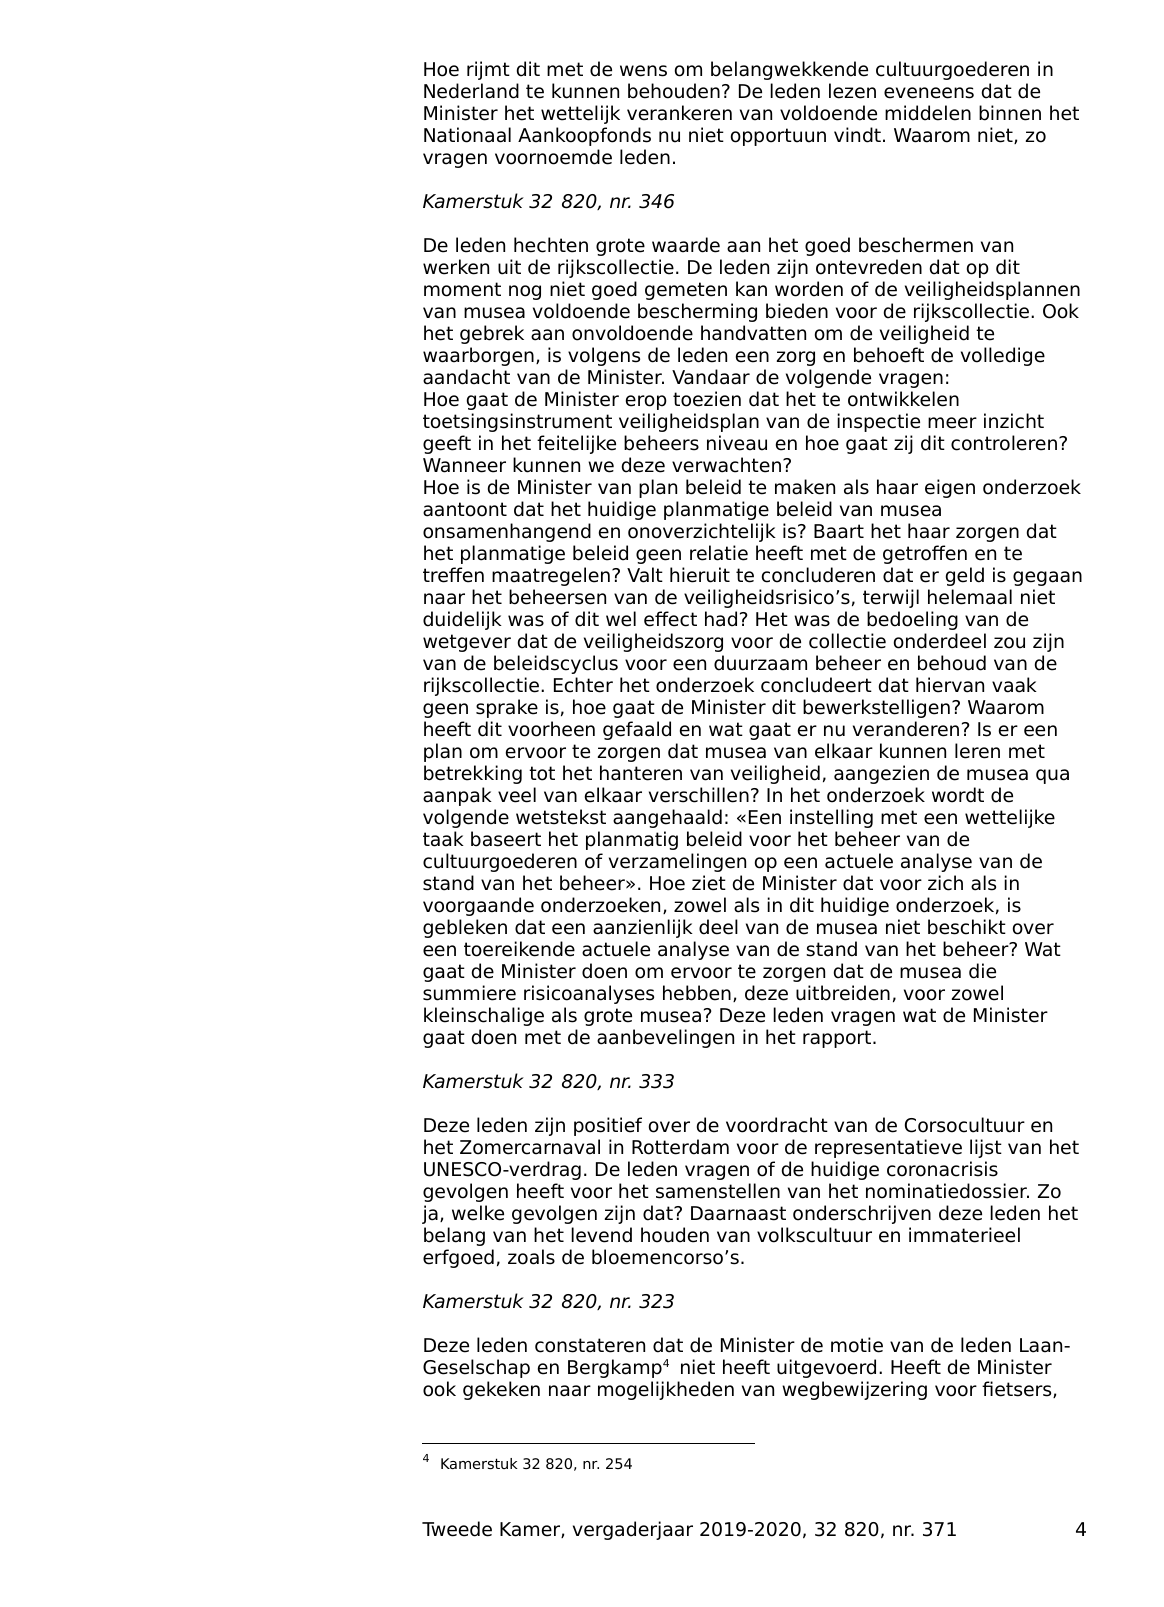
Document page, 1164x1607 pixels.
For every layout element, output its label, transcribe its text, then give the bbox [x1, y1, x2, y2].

text Deze leden constateren dat de Minister de motie van de leden Laan-Geselschap en Bergkamp niet heeft uitgevoerd. Heeft de Minister ook gekeken naar mogelijkheden van wegbewijzering voor fietsers, [422, 1335, 1087, 1401]
subtitle Kamerstuk 32 820, nr. 333 [422, 1071, 1087, 1093]
text Hoe is de Minister van plan beleid te maken als haar eigen onderzoek aantoont dat het huidige planmatige beleid van musea onsamenhangend en onoverzichtelijk is? Baart het haar zorgen dat het planmatige beleid geen relatie heeft met de getroffen en te treffen maatregelen? Valt hieruit te concluderen dat er geld is gegaan naar het beheersen van de veiligheidsrisico’s, terwijl helemaal niet duidelijk was of dit wel effect had? Het was de bedoeling van de wetgever dat de veiligheidszorg voor de collectie onderdeel zou zijn van de beleidscyclus voor een duurzaam beheer en behoud van de rijkscollectie. Echter het onderzoek concludeert dat hiervan vaak geen sprake is, hoe gaat de Minister dit bewerkstelligen? Waarom heeft dit voorheen gefaald en wat gaat er nu veranderen? Is er een plan om ervoor te zorgen dat musea van elkaar kunnen leren met betrekking tot het hanteren van veiligheid, aangezien de musea qua aanpak veel van elkaar verschillen? In het onderzoek wordt de volgende wetstekst aangehaald: «Een instelling met een wettelijke taak baseert het planmatig beleid voor het beheer van de cultuurgoederen of verzamelingen op een actuele analyse van de stand van het beheer». Hoe ziet de Minister dat voor zich als in voorgaande onderzoeken, zowel als in dit huidige onderzoek, is gebleken dat een aanzienlijk deel van de musea niet beschikt over een toereikende actuele analyse van de stand van het beheer? Wat gaat de Minister doen om ervoor te zorgen dat de musea die summiere risicoanalyses hebben, deze uitbreiden, voor zowel kleinschalige als grote musea? Deze leden vragen wat de Minister gaat doen met de aanbevelingen in het rapport. [422, 477, 1087, 1048]
text Deze leden zijn positief over de voordracht van de Corsocultuur en het Zomercarnaval in Rotterdam voor de representatieve lijst van het UNESCO-verdrag. De leden vragen of de huidige coronacrisis gevolgen heeft voor het samenstellen van het nominatiedossier. Zo ja, welke gevolgen zijn dat? Daarnaast onderschrijven deze leden het belang van het levend houden van volkscultuur en immaterieel erfgoed, zoals de bloemencorso’s. [422, 1115, 1087, 1269]
text De leden hechten grote waarde aan het goed beschermen van werken uit de rijkscollectie. De leden zijn ontevreden dat op dit moment nog niet goed gemeten kan worden of de veiligheidsplannen van musea voldoende bescherming bieden voor de rijkscollectie. Ook het gebrek aan onvoldoende handvatten om de veiligheid te waarborgen, is volgens de leden een zorg en behoeft de volledige aandacht van de Minister. Vandaar de volgende vragen: [422, 235, 1087, 389]
subtitle Kamerstuk 32 820, nr. 346 [422, 191, 1087, 213]
text Hoe rijmt dit met de wens om belangwekkende cultuurgoederen in Nederland te kunnen behouden? De leden lezen eveneens dat de Minister het wettelijk verankeren van voldoende middelen binnen het Nationaal Aankoopfonds nu niet opportuun vindt. Waarom niet, zo vragen voornoemde leden. [422, 59, 1087, 169]
subtitle Kamerstuk 32 820, nr. 323 [422, 1291, 1087, 1313]
text Hoe gaat de Minister erop toezien dat het te ontwikkelen toetsingsinstrument veiligheidsplan van de inspectie meer inzicht geeft in het feitelijke beheers niveau en hoe gaat zij dit controleren? Wanneer kunnen we deze verwachten? [422, 389, 1087, 477]
text Kamerstuk 32 820, nr. 254 [422, 1452, 1087, 1474]
